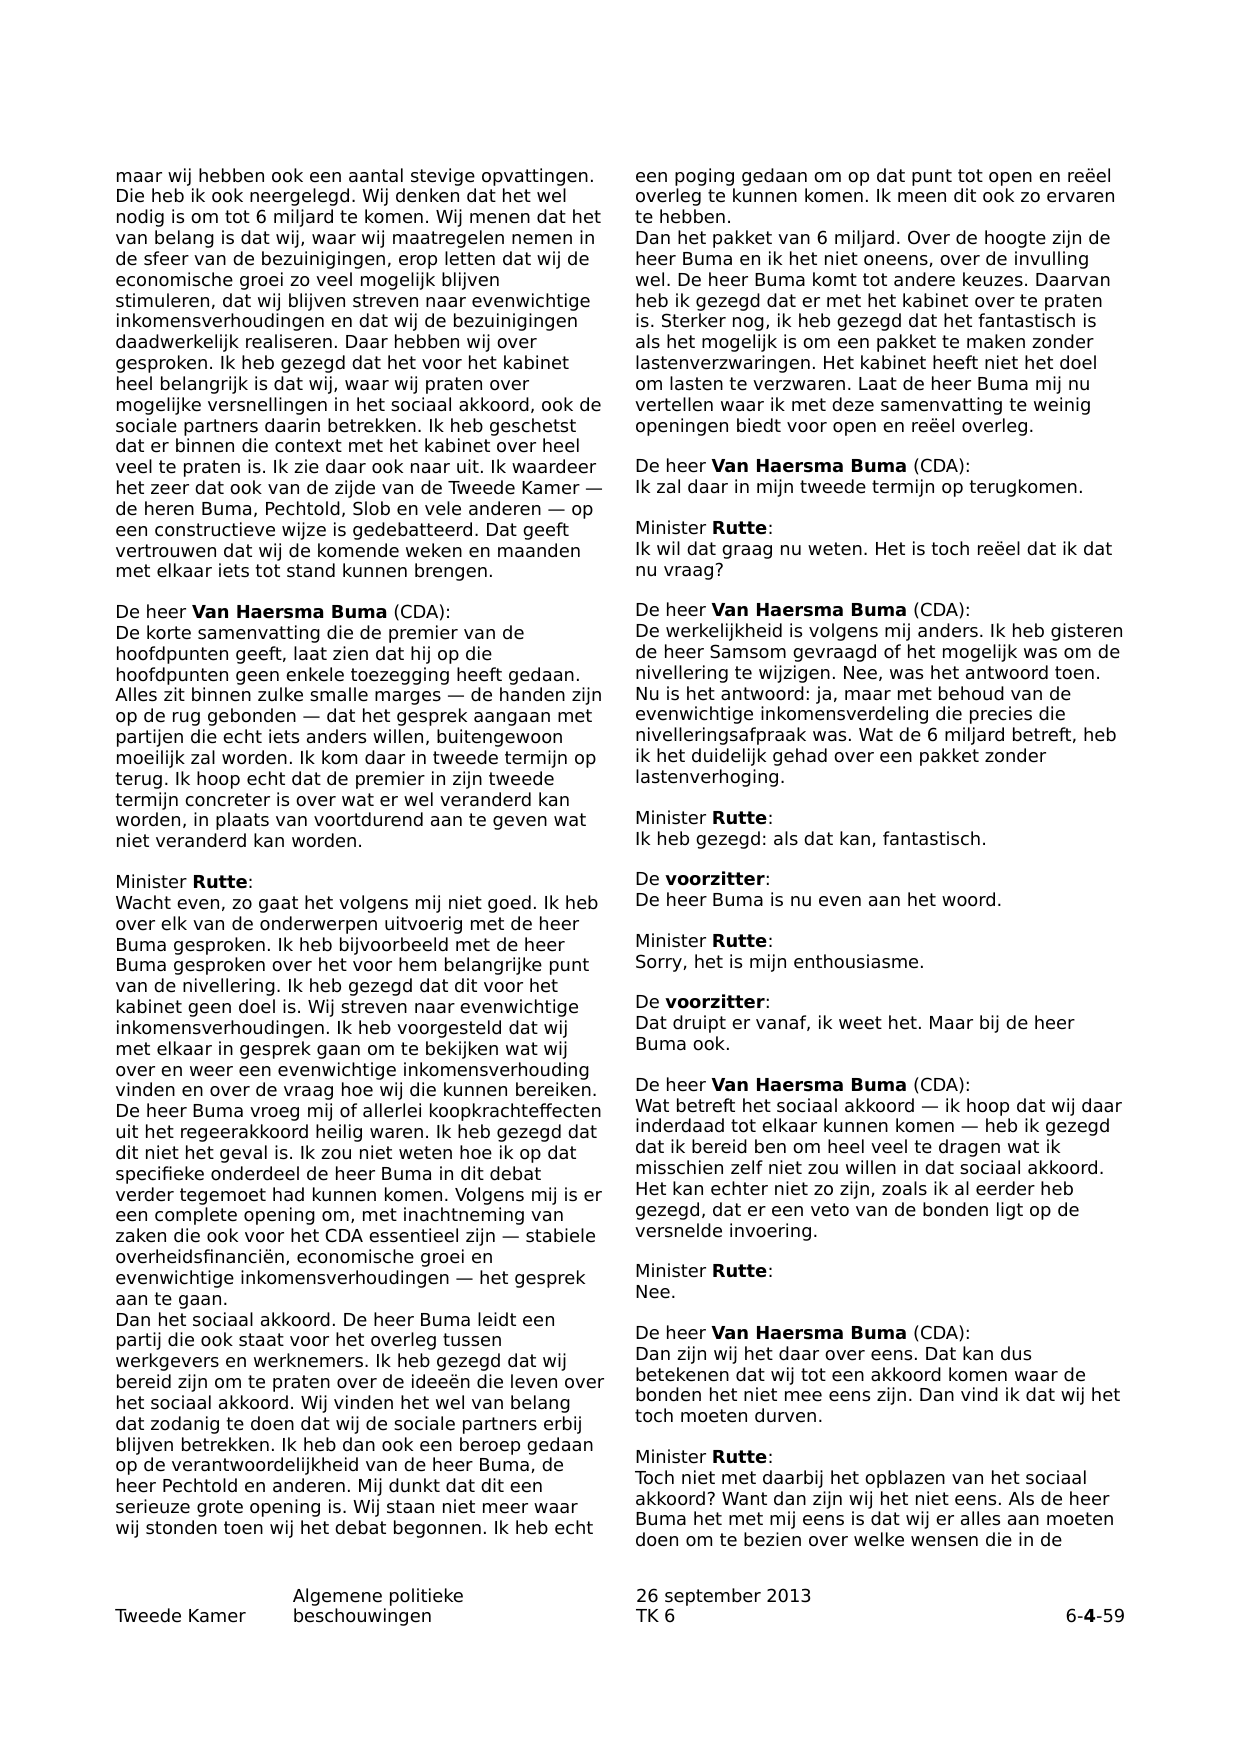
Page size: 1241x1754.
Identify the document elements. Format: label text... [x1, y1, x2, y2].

text Wat betreft het sociaal akkoord — ik hoop dat wij daar inderdaad tot elkaar kunnen komen — heb ik gezegd dat ik bereid ben om heel veel te dragen wat ik misschien zelf niet zou willen in dat sociaal akkoord. Het kan echter niet zo zijn, zoals ik al eerder heb gezegd, dat er een veto van de bonden ligt op de versnelde invoering. [635, 1095, 1125, 1241]
text Minister Rutte: [115, 872, 605, 893]
text Dat druipt er vanaf, ik weet het. Maar bij de heer Buma ook. [635, 1013, 1125, 1054]
text Dan zijn wij het daar over eens. Dat kan dus betekenen dat wij tot een akkoord komen waar de bonden het niet mee eens zijn. Dan vind ik dat wij het toch moeten durven. [635, 1343, 1125, 1427]
text Minister Rutte: [635, 1261, 1125, 1282]
text De heer Van Haersma Buma (CDA): [115, 602, 605, 623]
text maar wij hebben ook een aantal stevige opvattingen. Die heb ik ook neergelegd. Wij denken dat het wel nodig is om tot 6 miljard te komen. Wij menen dat het van belang is dat wij, waar wij maatregelen nemen in de sfeer van de bezuinigingen, erop letten dat wij de economische groei zo veel mogelijk blijven stimuleren, dat wij blijven streven naar evenwichtige inkomensverhoudingen en dat wij de bezuinigingen daadwerkelijk realiseren. Daar hebben wij over gesproken. Ik heb gezegd dat het voor het kabinet heel belangrijk is dat wij, waar wij praten over mogelijke versnellingen in het sociaal akkoord, ook de sociale partners daarin betrekken. Ik heb geschetst dat er binnen die context met het kabinet over heel veel te praten is. Ik zie daar ook naar uit. Ik waardeer het zeer dat ook van de zijde van de Tweede Kamer — de heren Buma, Pechtold, Slob en vele anderen — op een constructieve wijze is gedebatteerd. Dat geeft vertrouwen dat wij de komende weken en maanden met elkaar iets tot stand kunnen brengen. [115, 165, 605, 582]
text Dan het pakket van 6 miljard. Over de hoogte zijn de heer Buma en ik het niet oneens, over de invulling wel. De heer Buma komt tot andere keuzes. Daarvan heb ik gezegd dat er met het kabinet over te praten is. Sterker nog, ik heb gezegd dat het fantastisch is als het mogelijk is om een pakket te maken zonder lastenverzwaringen. Het kabinet heeft niet het doel om lasten te verzwaren. Laat de heer Buma mij nu vertellen waar ik met deze samenvatting te weinig openingen biedt voor open en reëel overleg. [635, 228, 1125, 436]
text De korte samenvatting die de premier van de hoofdpunten geeft, laat zien dat hij op die hoofdpunten geen enkele toezegging heeft gedaan. Alles zit binnen zulke smalle marges — de handen zijn op de rug gebonden — dat het gesprek aangaan met partijen die echt iets anders willen, buitengewoon moeilijk zal worden. Ik kom daar in tweede termijn op terug. Ik hoop echt dat de premier in zijn tweede termijn concreter is over wat er wel veranderd kan worden, in plaats van voortdurend aan te geven wat niet veranderd kan worden. [115, 623, 605, 852]
text Minister Rutte: [635, 931, 1125, 951]
text De heer Van Haersma Buma (CDA): [635, 1323, 1125, 1343]
text Toch niet met daarbij het opblazen van het sociaal akkoord? Want dan zijn wij het niet eens. Als de heer Buma het met mij eens is dat wij er alles aan moeten doen om te bezien over welke wensen die in de [635, 1467, 1125, 1551]
text De heer Van Haersma Buma (CDA): [635, 456, 1125, 477]
text Wacht even, zo gaat het volgens mij niet goed. Ik heb over elk van de onderwerpen uitvoerig met de heer Buma gesproken. Ik heb bijvoorbeeld met de heer Buma gesproken over het voor hem belangrijke punt van de nivellering. Ik heb gezegd dat dit voor het kabinet geen doel is. Wij streven naar evenwichtige inkomensverhoudingen. Ik heb voorgesteld dat wij met elkaar in gesprek gaan om te bekijken wat wij over en weer een evenwichtige inkomensverhouding vinden en over de vraag hoe wij die kunnen bereiken. De heer Buma vroeg mij of allerlei koopkrachteffecten uit het regeerakkoord heilig waren. Ik heb gezegd dat dit niet het geval is. Ik zou niet weten hoe ik op dat specifieke onderdeel de heer Buma in dit debat verder tegemoet had kunnen komen. Volgens mij is er een complete opening om, met inachtneming van zaken die ook voor het CDA essentieel zijn — stabiele overheidsfinanciën, economische groei en evenwichtige inkomensverhoudingen — het gesprek aan te gaan. [115, 893, 605, 1309]
text Nee. [635, 1282, 1125, 1303]
text De werkelijkheid is volgens mij anders. Ik heb gisteren de heer Samsom gevraagd of het mogelijk was om de nivellering te wijzigen. Nee, was het antwoord toen. Nu is het antwoord: ja, maar met behoud van de evenwichtige inkomensverdeling die precies die nivelleringsafpraak was. Wat de 6 miljard betreft, heb ik het duidelijk gehad over een pakket zonder lastenverhoging. [635, 621, 1125, 787]
text De heer Buma is nu even aan het woord. [635, 890, 1125, 911]
text Minister Rutte: [635, 1447, 1125, 1467]
text De heer Van Haersma Buma (CDA): [635, 1074, 1125, 1095]
text een poging gedaan om op dat punt tot open en reëel overleg te kunnen komen. Ik meen dit ook zo ervaren te hebben. [635, 165, 1125, 228]
text Minister Rutte: [635, 807, 1125, 828]
text De voorzitter: [635, 992, 1125, 1013]
text Ik heb gezegd: als dat kan, fantastisch. [635, 828, 1125, 849]
text De heer Van Haersma Buma (CDA): [635, 600, 1125, 621]
text Ik wil dat graag nu weten. Het is toch reëel dat ik dat nu vraag? [635, 538, 1125, 580]
text Dan het sociaal akkoord. De heer Buma leidt een partij die ook staat voor het overleg tussen werkgevers en werknemers. Ik heb gezegd dat wij bereid zijn om te praten over de ideeën die leven over het sociaal akkoord. Wij vinden het wel van belang dat zodanig te doen dat wij de sociale partners erbij blijven betrekken. Ik heb dan ook een beroep gedaan op de verantwoordelijkheid van de heer Buma, de heer Pechtold en anderen. Mij dunkt dat dit een serieuze grote opening is. Wij staan niet meer waar wij stonden toen wij het debat begonnen. Ik heb echt [115, 1309, 605, 1538]
text Minister Rutte: [635, 518, 1125, 538]
text Sorry, het is mijn enthousiasme. [635, 951, 1125, 972]
text De voorzitter: [635, 869, 1125, 890]
text Ik zal daar in mijn tweede termijn op terugkomen. [635, 477, 1125, 498]
